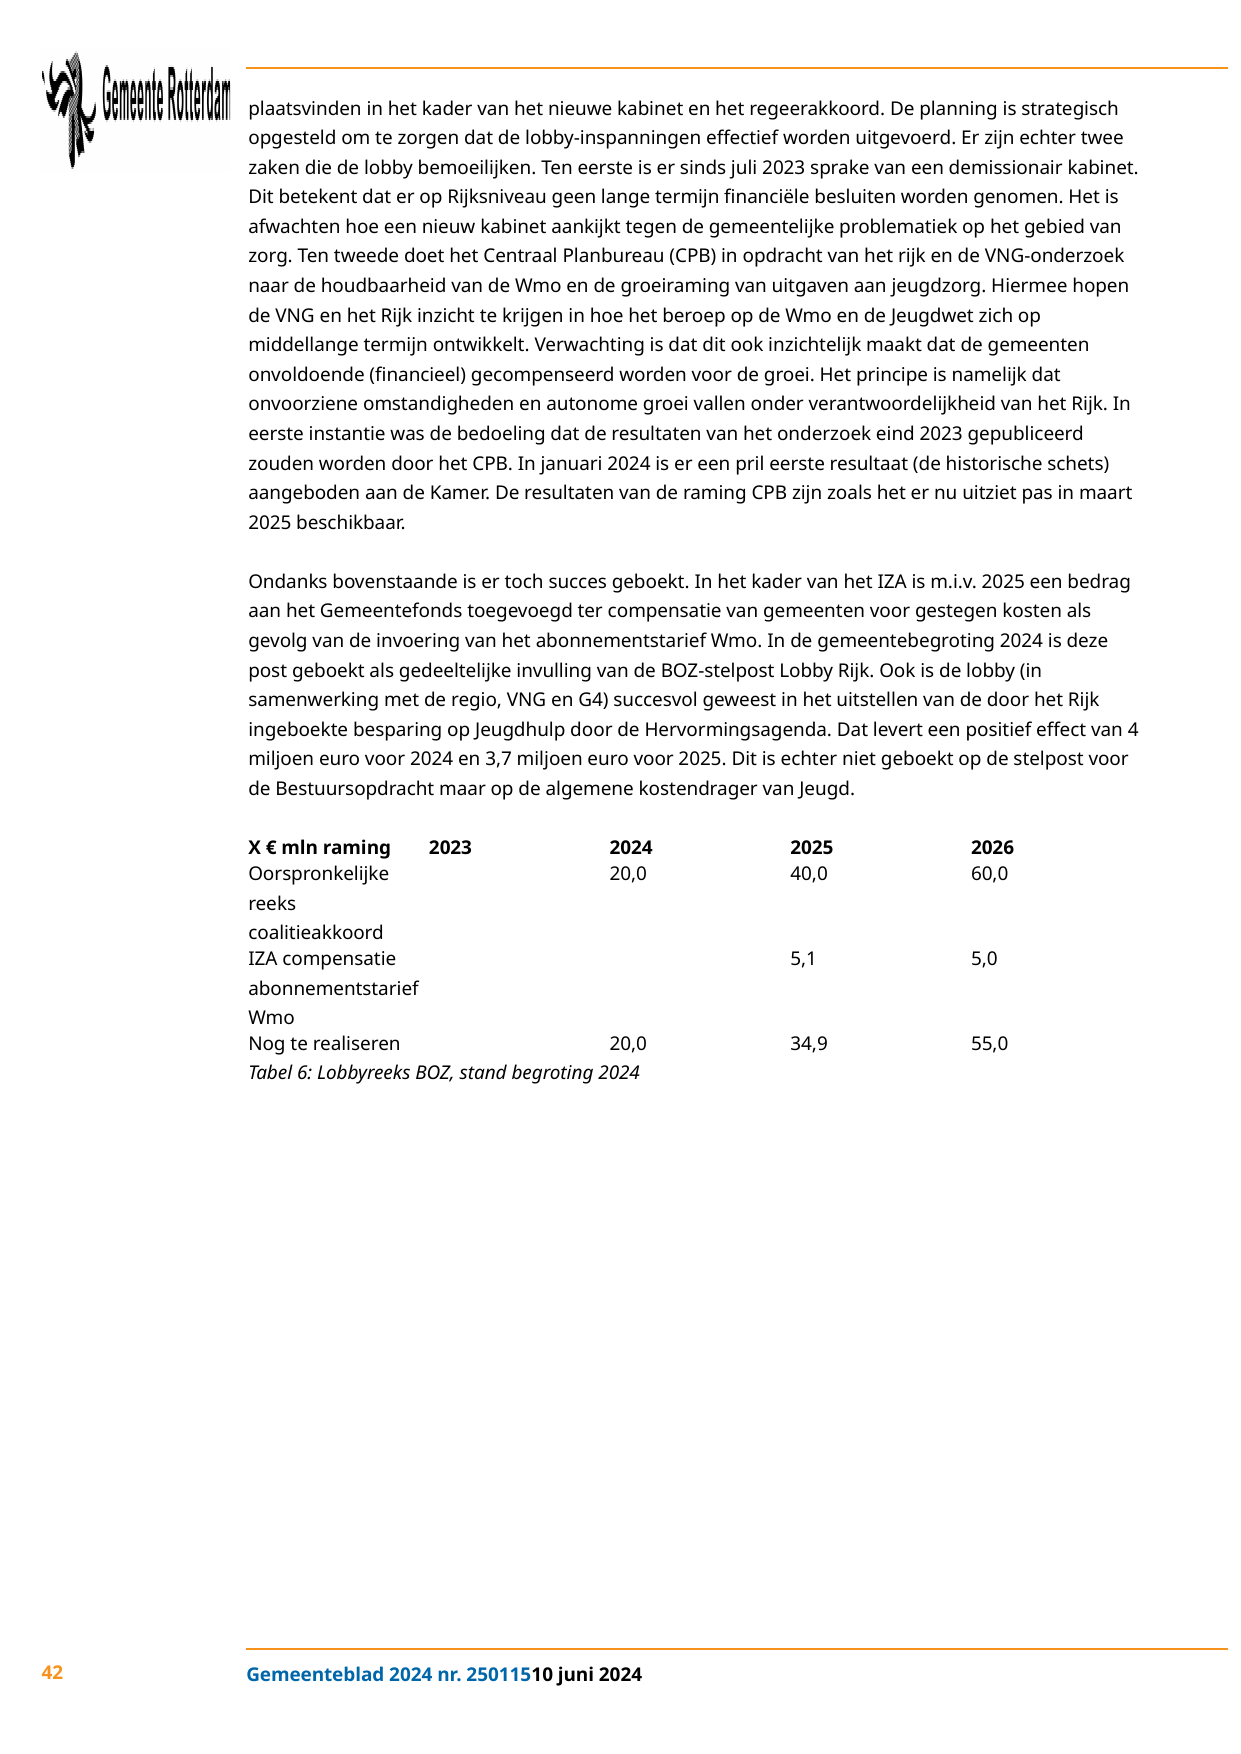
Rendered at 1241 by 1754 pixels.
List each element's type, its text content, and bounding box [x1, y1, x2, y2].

table_cell [609, 945, 790, 1030]
table_header X € mln raming [248, 835, 429, 860]
table_header 2025 [790, 835, 971, 860]
table_cell [429, 1030, 609, 1056]
table_cell 34,9 [790, 1030, 971, 1056]
table_cell 20,0 [609, 860, 790, 945]
table_cell Oorspronkelijke reeks coalitieakkoord [248, 860, 429, 945]
picture [41, 47, 231, 172]
table_header 2024 [609, 835, 790, 860]
table_cell 5,1 [790, 945, 971, 1030]
table_cell [429, 945, 609, 1030]
text plaatsvinden in het kader van het nieuwe kabinet en het regeerakkoord. De planning is strategisch opgesteld om te zorgen dat de lobby-inspanningen effectief worden uitgevoerd. Er zijn echter twee zaken die de lobby bemoeilijken. Ten eerste is er sinds juli 2023 sprake van een demissionair kabinet. Dit betekent dat er op Rijksniveau geen lange termijn financiële besluiten worden genomen. Het is afwachten hoe een nieuw kabinet aankijkt tegen de gemeentelijke problematiek op het gebied van zorg. Ten tweede doet het Centraal Planbureau (CPB) in opdracht van het rijk en de VNG-onderzoek naar de houdbaarheid van de Wmo en de groeiraming van uitgaven aan jeugdzorg. Hiermee hopen de VNG en het Rijk inzicht te krijgen in hoe het beroep op de Wmo en de Jeugdwet zich op middellange termijn ontwikkelt. Verwachting is dat dit ook inzichtelijk maakt dat de gemeenten onvoldoende (financieel) gecompenseerd worden voor de groei. Het principe is namelijk dat onvoorziene omstandigheden en autonome groei vallen onder verantwoordelijkheid van het Rijk. In eerste instantie was de bedoeling dat de resultaten van het onderzoek eind 2023 gepubliceerd zouden worden door het CPB. In januari 2024 is er een pril eerste resultaat (de historische schets) aangeboden aan de Kamer. De resultaten van de raming CPB zijn zoals het er nu uitziet pas in maart 2025 beschikbaar. [248, 95, 1152, 535]
table_cell Nog te realiseren [248, 1030, 429, 1056]
table_cell 20,0 [609, 1030, 790, 1056]
table_cell 60,0 [971, 860, 1152, 945]
table_cell IZA compensatie abonnementstarief Wmo [248, 945, 429, 1030]
table_header 2023 [429, 835, 609, 860]
table_header 2026 [971, 835, 1152, 860]
text Ondanks bovenstaande is er toch succes geboekt. In het kader van het IZA is m.i.v. 2025 een bedrag aan het Gemeentefonds toegevoegd ter compensatie van gemeenten voor gestegen kosten als gevolg van de invoering van het abonnementstarief Wmo. In de gemeentebegroting 2024 is deze post geboekt als gedeeltelijke invulling van de BOZ-stelpost Lobby Rijk. Ook is de lobby (in samenwerking met de regio, VNG en G4) succesvol geweest in het uitstellen van de door het Rijk ingeboekte besparing op Jeugdhulp door de Hervormingsagenda. Dat levert een positief effect van 4 miljoen euro voor 2024 en 3,7 miljoen euro voor 2025. Dit is echter niet geboekt op de stelpost voor de Bestuursopdracht maar op de algemene kostendrager van Jeugd. [248, 568, 1152, 801]
text Tabel 6: Lobbyreeks BOZ, stand begroting 2024 [248, 1059, 1152, 1085]
table_cell [429, 860, 609, 945]
table_cell 40,0 [790, 860, 971, 945]
table_cell 55,0 [971, 1030, 1152, 1056]
table_cell 5,0 [971, 945, 1152, 1030]
